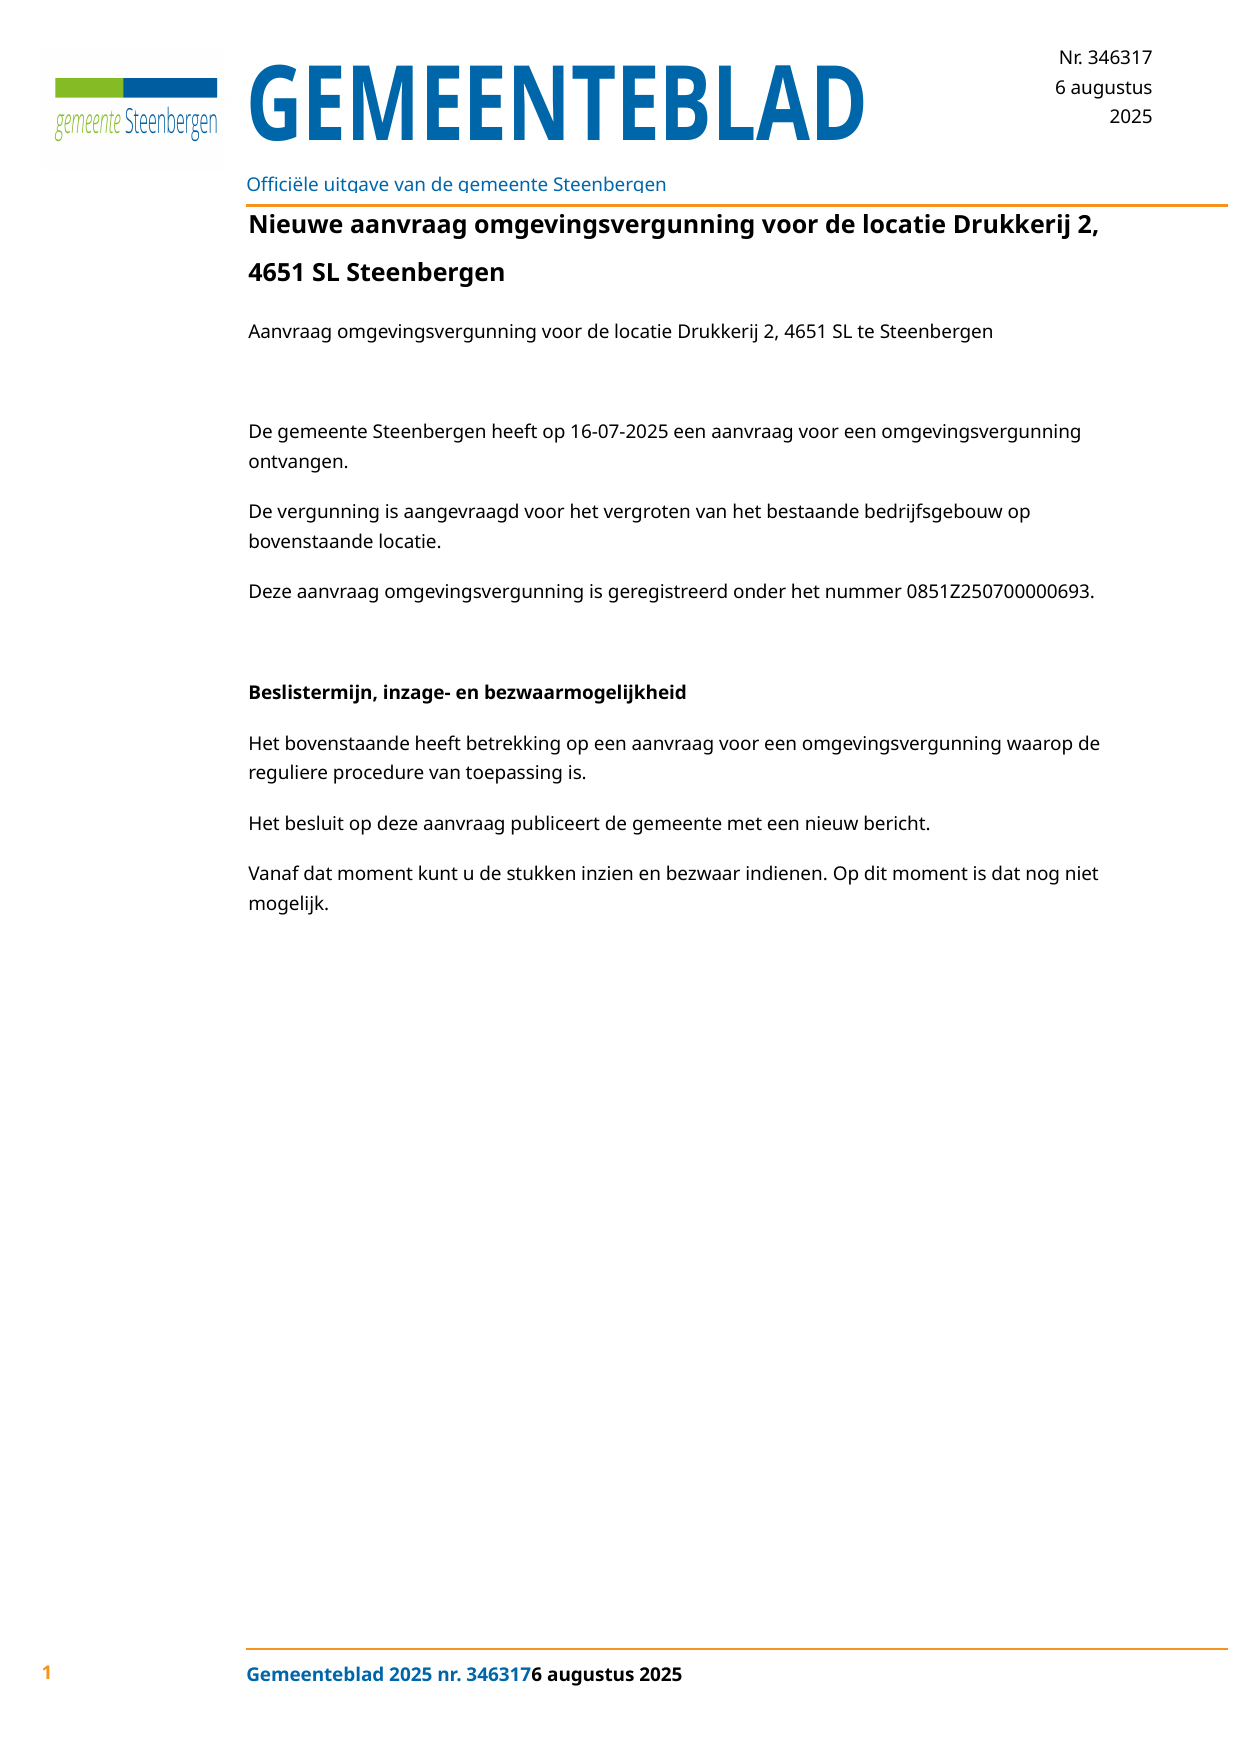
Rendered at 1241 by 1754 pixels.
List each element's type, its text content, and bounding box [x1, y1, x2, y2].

text Nieuwe aanvraag omgevingsvergunning voor de locatie Drukkerij 2, 4651 SL Steenbergen [248, 207, 1152, 288]
text Beslistermijn, inzage- en bezwaarmogelijkheid [248, 679, 1152, 705]
text Het bovenstaande heeft betrekking op een aanvraag voor een omgevingsvergunning waarop de reguliere procedure van toepassing is. [248, 730, 1152, 785]
text Aanvraag omgevingsvergunning voor de locatie Drukkerij 2, 4651 SL te Steenbergen [248, 318, 1152, 344]
picture [41, 47, 231, 172]
text Deze aanvraag omgevingsvergunning is geregistreerd onder het nummer 0851Z250700000693. [248, 579, 1152, 604]
text De vergunning is aangevraagd voor het vergroten van het bestaande bedrijfsgebouw op bovenstaande locatie. [248, 499, 1152, 554]
text Het besluit op deze aanvraag publiceert de gemeente met een nieuw bericht. [248, 810, 1152, 836]
text De gemeente Steenbergen heeft op 16-07-2025 een aanvraag voor een omgevingsvergunning ontvangen. [248, 419, 1152, 474]
text Vanaf dat moment kunt u de stukken inzien en bezwaar indienen. Op dit moment is dat nog niet mogelijk. [248, 860, 1152, 916]
